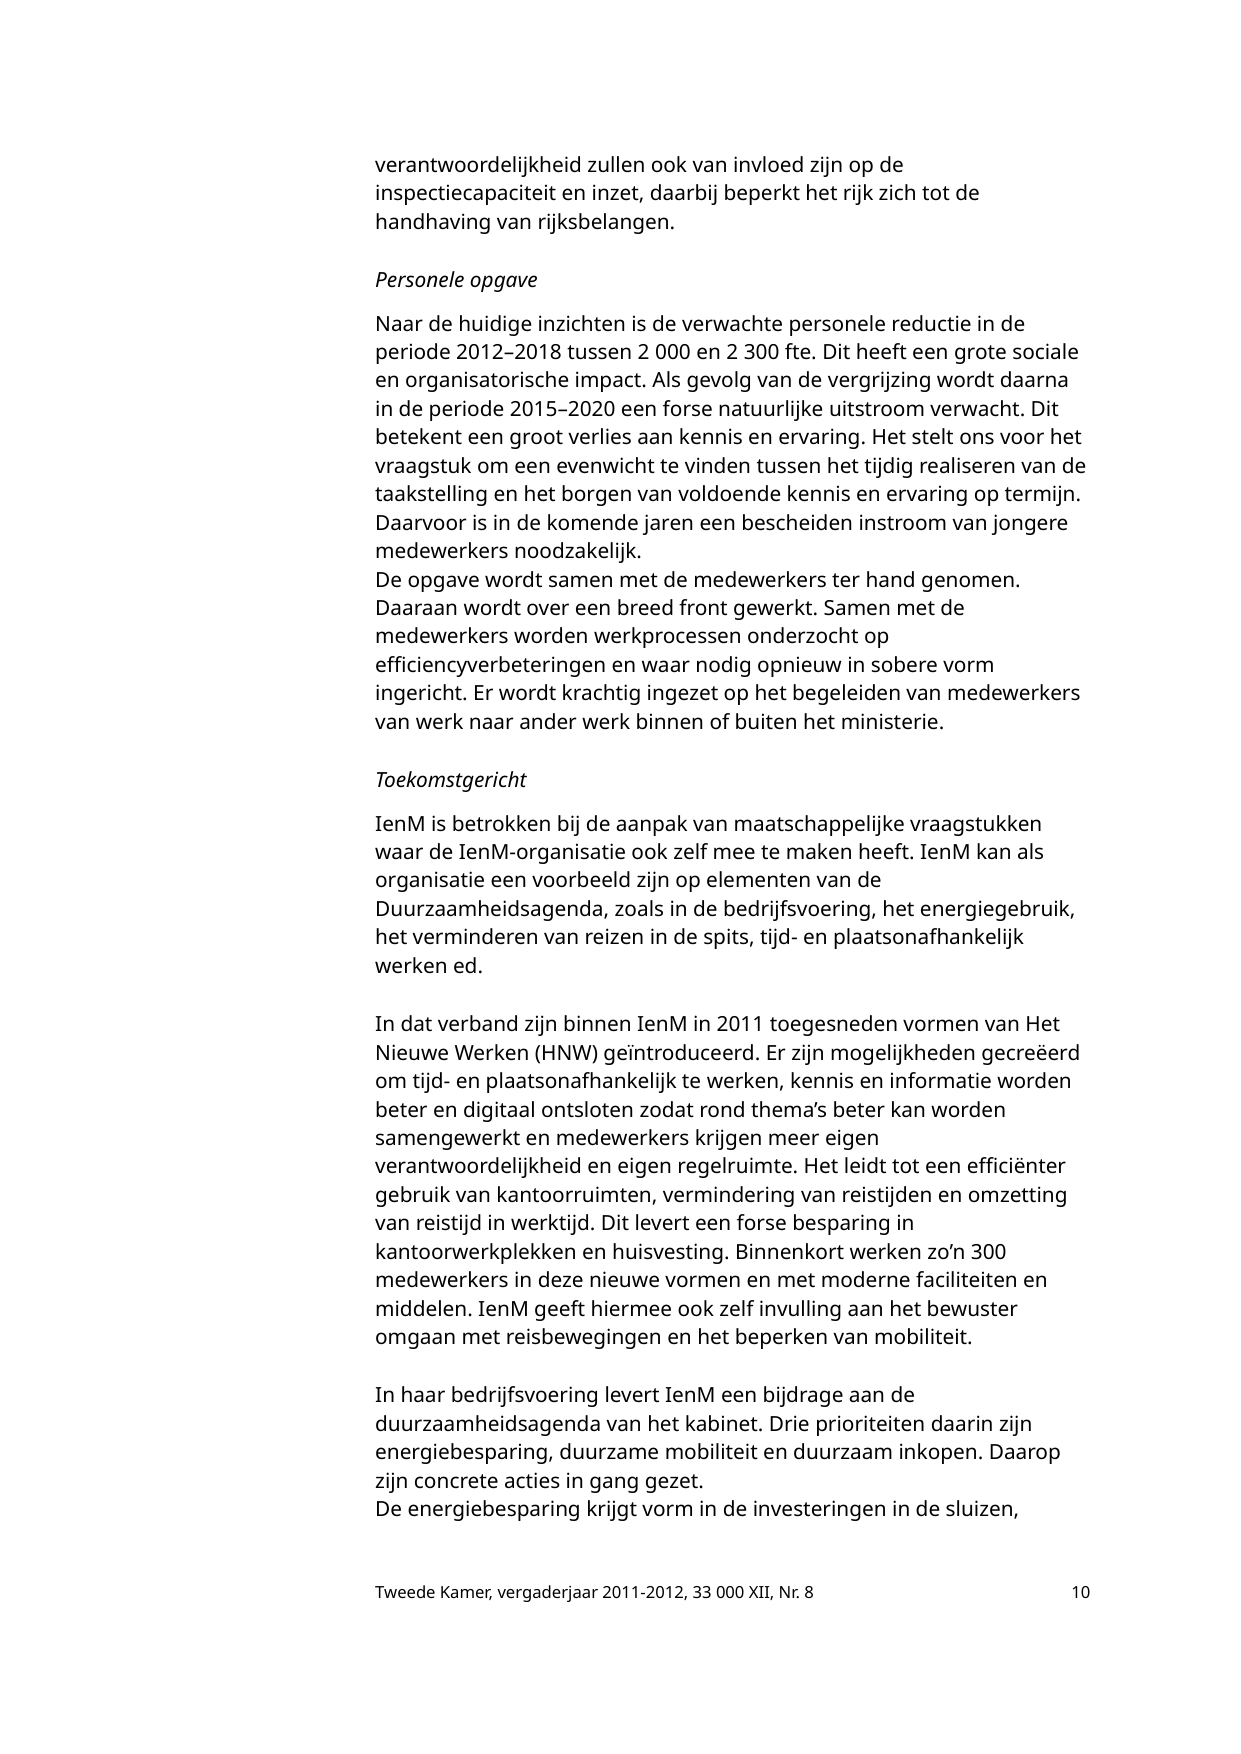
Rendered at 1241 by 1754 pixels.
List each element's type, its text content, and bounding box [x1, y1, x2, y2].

text In dat verband zijn binnen IenM in 2011 toegesneden vormen van Het Nieuwe Werken (HNW) geïntroduceerd. Er zijn mogelijkheden gecreëerd om tijd- en plaatsonafhankelijk te werken, kennis en informatie worden beter en digitaal ontsloten zodat rond thema’s beter kan worden samengewerkt en medewerkers krijgen meer eigen verantwoordelijkheid en eigen regelruimte. Het leidt tot een efficiënter gebruik van kantoorruimten, vermindering van reistijden en omzetting van reistijd in werktijd. Dit levert een forse besparing in kantoorwerkplekken en huisvesting. Binnenkort werken zo’n 300 medewerkers in deze nieuwe vormen en met moderne faciliteiten en middelen. IenM geeft hiermee ook zelf invulling aan het bewuster omgaan met reisbewegingen en het beperken van mobiliteit. [375, 1009, 1090, 1351]
text De energiebesparing krijgt vorm in de investeringen in de sluizen, [375, 1494, 1090, 1523]
text Toekomstgericht [375, 765, 1090, 794]
text verantwoordelijkheid zullen ook van invloed zijn op de inspectiecapaciteit en inzet, daarbij beperkt het rijk zich tot de handhaving van rijksbelangen. [375, 150, 1090, 235]
text De opgave wordt samen met de medewerkers ter hand genomen. Daaraan wordt over een breed front gewerkt. Samen met de medewerkers worden werkprocessen onderzocht op efficiencyverbeteringen en waar nodig opnieuw in sobere vorm ingericht. Er wordt krachtig ingezet op het begeleiden van medewerkers van werk naar ander werk binnen of buiten het ministerie. [375, 565, 1090, 735]
text Personele opgave [375, 265, 1090, 294]
text In haar bedrijfsvoering levert IenM een bijdrage aan de duurzaamheidsagenda van het kabinet. Drie prioriteiten daarin zijn energiebesparing, duurzame mobiliteit en duurzaam inkopen. Daarop zijn concrete acties in gang gezet. [375, 1381, 1090, 1494]
text Naar de huidige inzichten is de verwachte personele reductie in de periode 2012–2018 tussen 2 000 en 2 300 fte. Dit heeft een grote sociale en organisatorische impact. Als gevolg van de vergrijzing wordt daarna in de periode 2015–2020 een forse natuurlijke uitstroom verwacht. Dit betekent een groot verlies aan kennis en ervaring. Het stelt ons voor het vraagstuk om een evenwicht te vinden tussen het tijdig realiseren van de taakstelling en het borgen van voldoende kennis en ervaring op termijn. Daarvoor is in de komende jaren een bescheiden instroom van jongere medewerkers noodzakelijk. [375, 309, 1090, 565]
text IenM is betrokken bij de aanpak van maatschappelijke vraagstukken waar de IenM-organisatie ook zelf mee te maken heeft. IenM kan als organisatie een voorbeeld zijn op elementen van de Duurzaamheidsagenda, zoals in de bedrijfsvoering, het energiegebruik, het verminderen van reizen in de spits, tijd- en plaatsonafhankelijk werken ed. [375, 809, 1090, 979]
